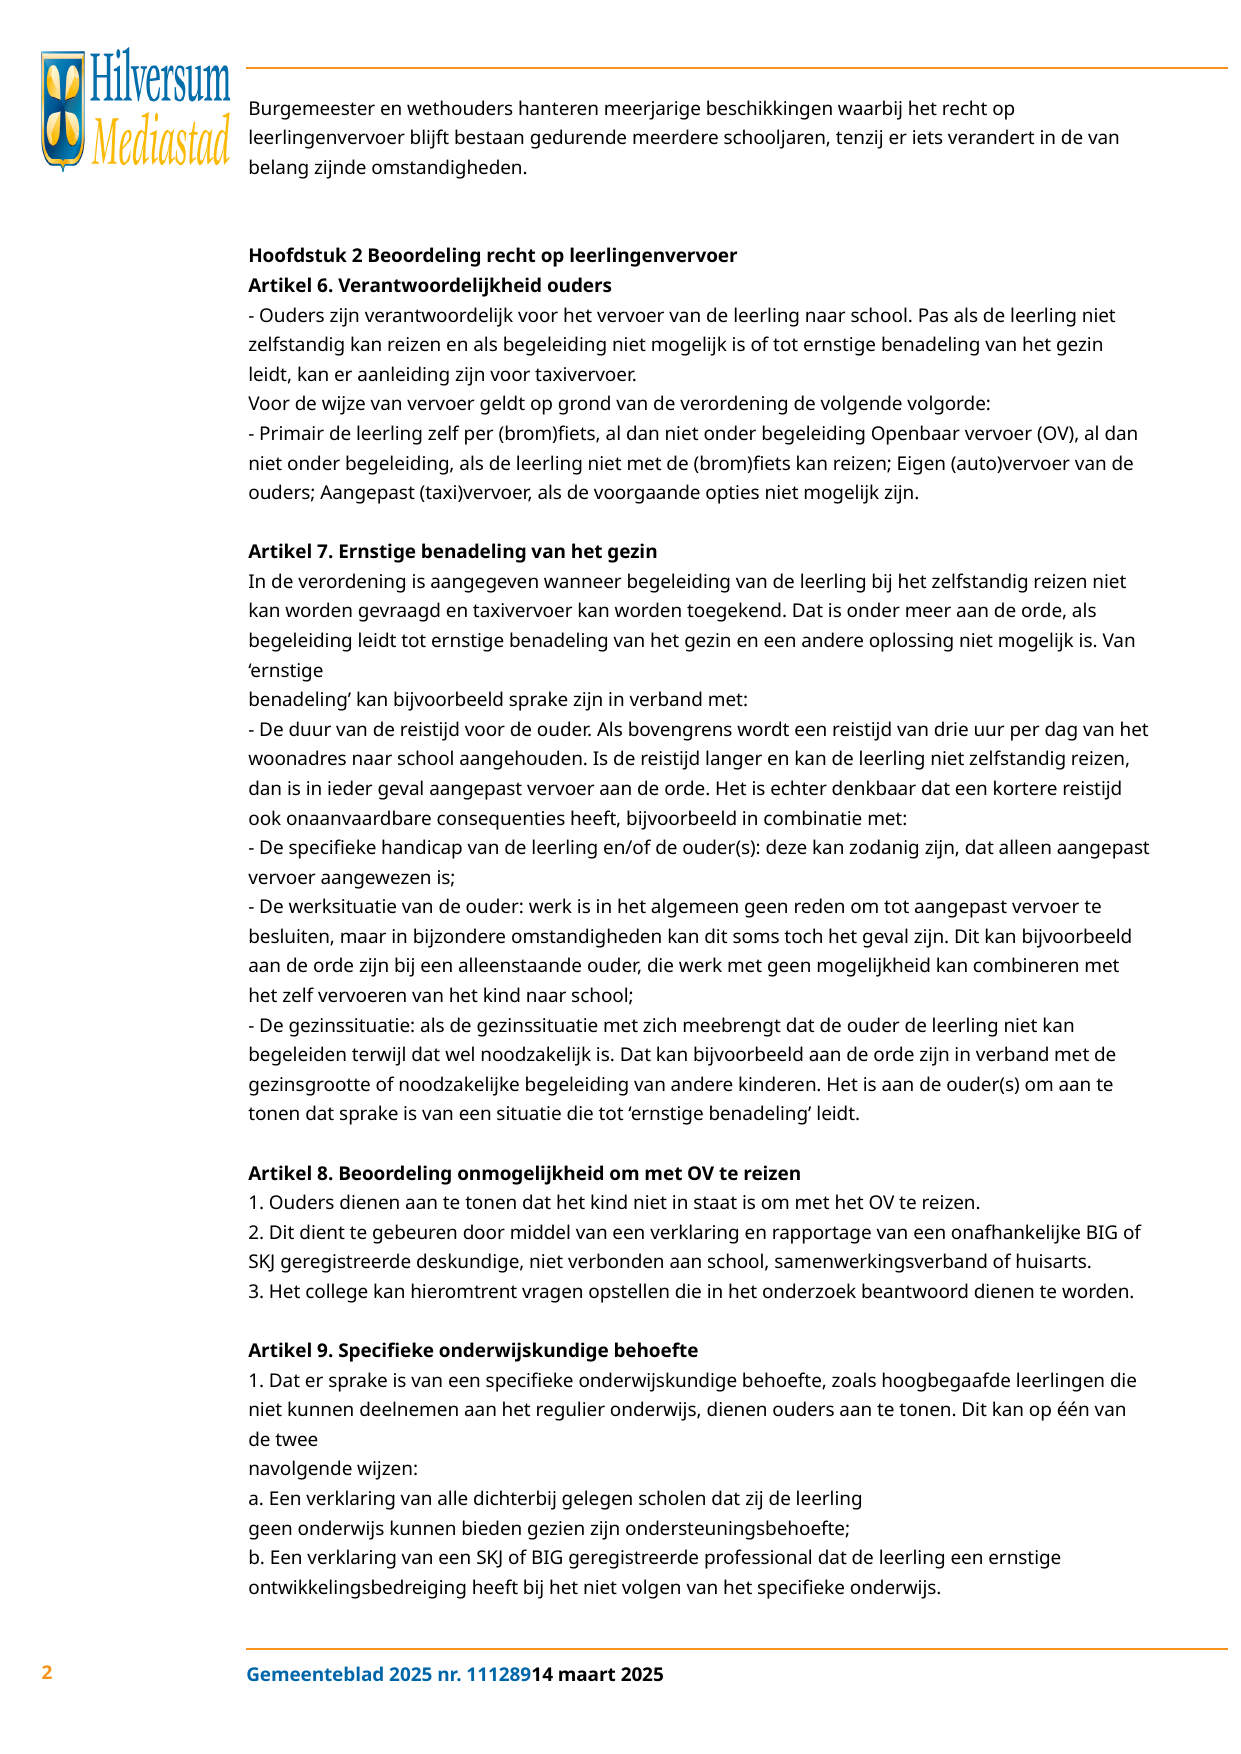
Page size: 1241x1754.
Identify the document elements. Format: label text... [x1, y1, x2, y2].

text benadeling’ kan bijvoorbeeld sprake zijn in verband met: [248, 686, 1152, 712]
text a. Een verklaring van alle dichterbij gelegen scholen dat zij de leerling [248, 1485, 1152, 1511]
text Artikel 8. Beoordeling onmogelijkheid om met OV te reizen [248, 1160, 1152, 1186]
text navolgende wijzen: [248, 1456, 1152, 1481]
text 3. Het college kan hieromtrent vragen opstellen die in het onderzoek beantwoord dienen te worden. [248, 1278, 1152, 1304]
text - De specifieke handicap van de leerling en/of de ouder(s): deze kan zodanig zijn, dat alleen aangepast vervoer aangewezen is; [248, 834, 1152, 890]
text Voor de wijze van vervoer geldt op grond van de verordening de volgende volgorde: [248, 391, 1152, 416]
text 2. Dit dient te gebeuren door middel van een verklaring en rapportage van een onafhankelijke BIG of SKJ geregistreerde deskundige, niet verbonden aan school, samenwerkingsverband of huisarts. [248, 1219, 1152, 1274]
text Hoofdstuk 2 Beoordeling recht op leerlingenvervoer [248, 243, 1152, 268]
text - Ouders zijn verantwoordelijk voor het vervoer van de leerling naar school. Pas als de leerling niet zelfstandig kan reizen en als begeleiding niet mogelijk is of tot ernstige benadeling van het gezin leidt, kan er aanleiding zijn voor taxivervoer. [248, 302, 1152, 387]
text - Primair de leerling zelf per (brom)fiets, al dan niet onder begeleiding Openbaar vervoer (OV), al dan niet onder begeleiding, als de leerling niet met de (brom)fiets kan reizen; Eigen (auto)vervoer van de ouders; Aangepast (taxi)vervoer, als de voorgaande opties niet mogelijk zijn. [248, 420, 1152, 505]
text Artikel 9. Specifieke onderwijskundige behoefte [248, 1337, 1152, 1363]
text geen onderwijs kunnen bieden gezien zijn ondersteuningsbehoefte; [248, 1515, 1152, 1541]
text In de verordening is aangegeven wanneer begeleiding van de leerling bij het zelfstandig reizen niet kan worden gevraagd en taxivervoer kan worden toegekend. Dat is onder meer aan de orde, als begeleiding leidt tot ernstige benadeling van het gezin en een andere oplossing niet mogelijk is. Van ‘ernstige [248, 568, 1152, 683]
text - De duur van de reistijd voor de ouder. Als bovengrens wordt een reistijd van drie uur per dag van het woonadres naar school aangehouden. Is de reistijd langer en kan de leerling niet zelfstandig reizen, dan is in ieder geval aangepast vervoer aan de orde. Het is echter denkbaar dat een kortere reistijd ook onaanvaardbare consequenties heeft, bijvoorbeeld in combinatie met: [248, 716, 1152, 831]
text Burgemeester en wethouders hanteren meerjarige beschikkingen waarbij het recht op leerlingenvervoer blijft bestaan gedurende meerdere schooljaren, tenzij er iets verandert in de van belang zijnde omstandigheden. [248, 95, 1152, 180]
text b. Een verklaring van een SKJ of BIG geregistreerde professional dat de leerling een ernstige ontwikkelingsbedreiging heeft bij het niet volgen van het specifieke onderwijs. [248, 1544, 1152, 1600]
text - De gezinssituatie: als de gezinssituatie met zich meebrengt dat de ouder de leerling niet kan begeleiden terwijl dat wel noodzakelijk is. Dat kan bijvoorbeeld aan de orde zijn in verband met de gezinsgrootte of noodzakelijke begeleiding van andere kinderen. Het is aan de ouder(s) om aan te tonen dat sprake is van een situatie die tot ‘ernstige benadeling’ leidt. [248, 1012, 1152, 1126]
text Artikel 6. Verantwoordelijkheid ouders [248, 272, 1152, 298]
text 1. Ouders dienen aan te tonen dat het kind niet in staat is om met het OV te reizen. [248, 1189, 1152, 1215]
text Artikel 7. Ernstige benadeling van het gezin [248, 538, 1152, 564]
picture [41, 47, 231, 172]
text 1. Dat er sprake is van een specifieke onderwijskundige behoefte, zoals hoogbegaafde leerlingen die niet kunnen deelnemen aan het regulier onderwijs, dienen ouders aan te tonen. Dit kan op één van de twee [248, 1367, 1152, 1452]
text - De werksituatie van de ouder: werk is in het algemeen geen reden om tot aangepast vervoer te besluiten, maar in bijzondere omstandigheden kan dit soms toch het geval zijn. Dit kan bijvoorbeeld aan de orde zijn bij een alleenstaande ouder, die werk met geen mogelijkheid kan combineren met het zelf vervoeren van het kind naar school; [248, 893, 1152, 1008]
